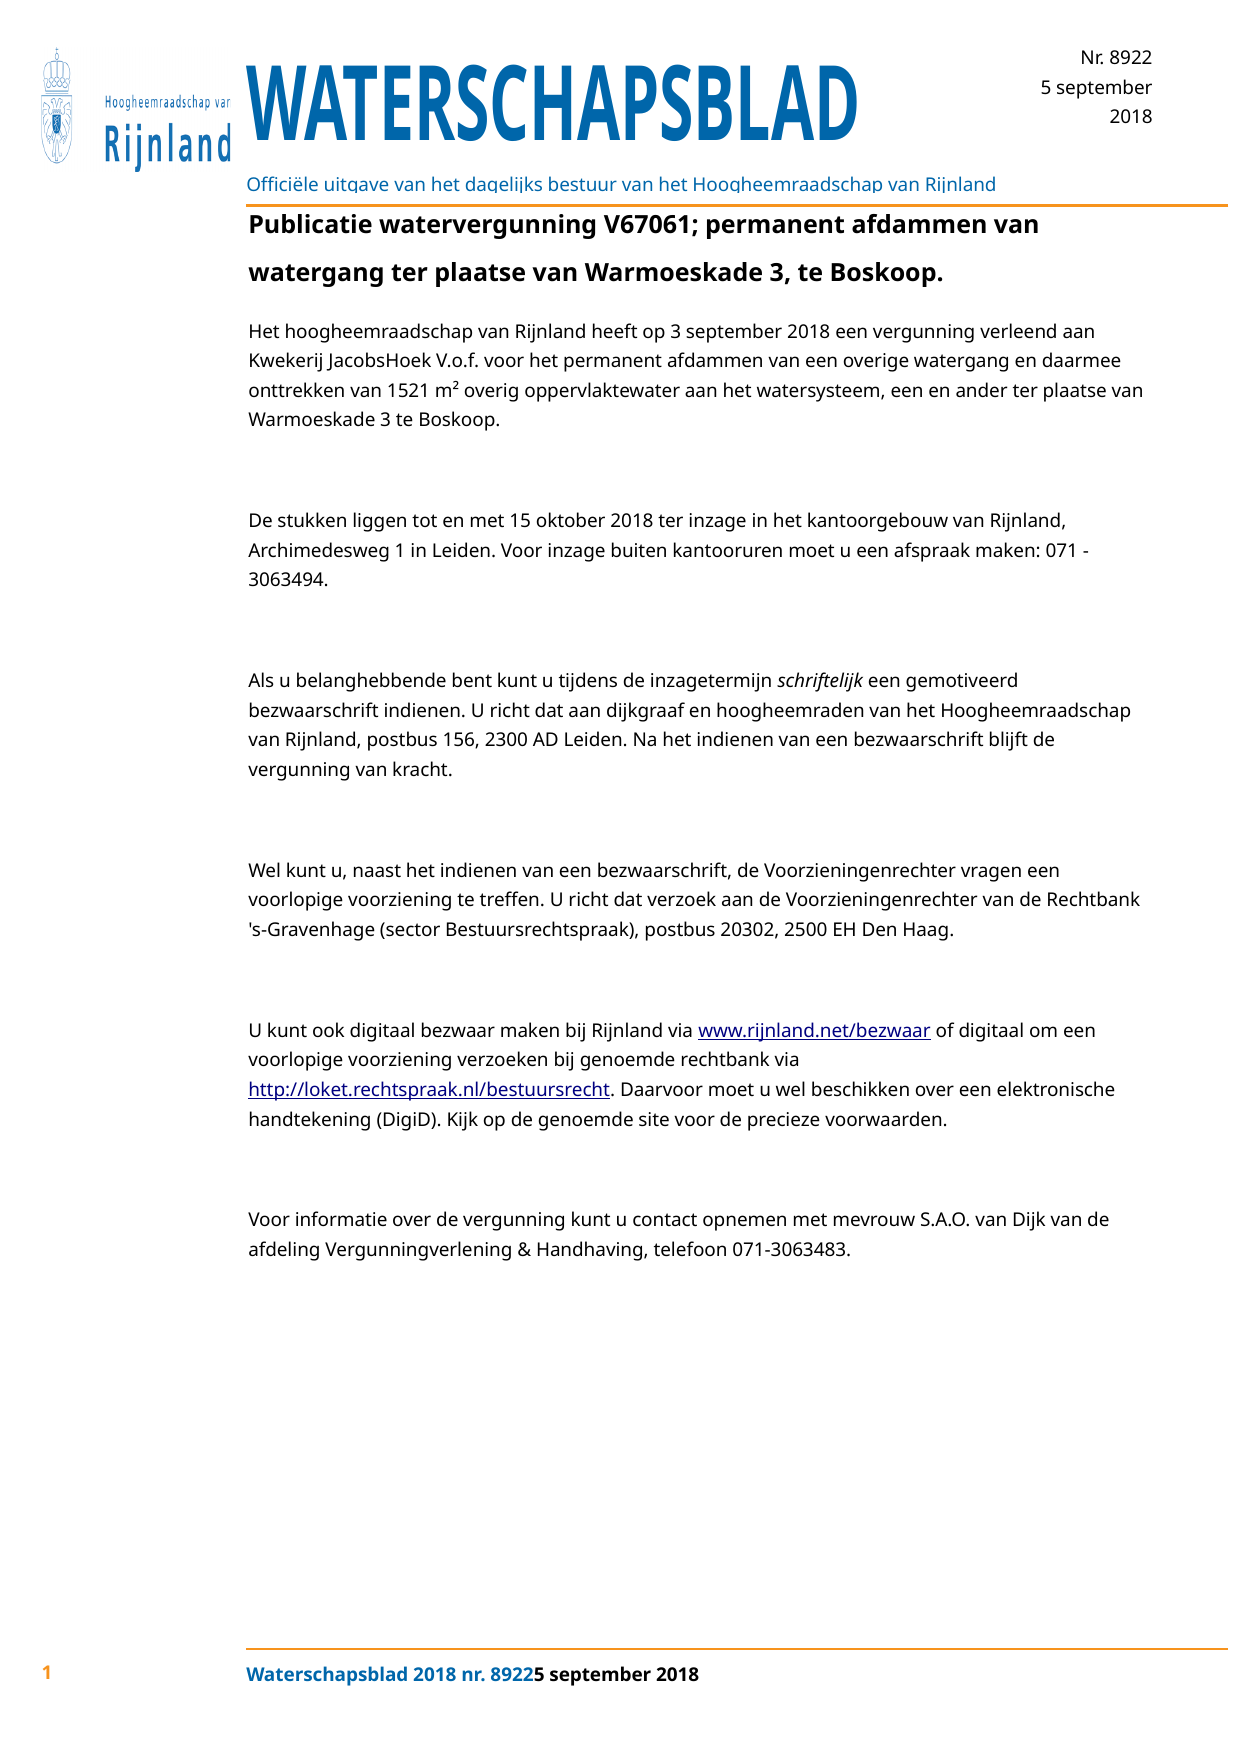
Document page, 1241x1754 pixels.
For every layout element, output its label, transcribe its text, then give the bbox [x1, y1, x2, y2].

picture [41, 47, 231, 172]
text U kunt ook digitaal bezwaar maken bij Rijnland via www.rijnland.net/bezwaar of digitaal om een voorlopige voorziening verzoeken bij genoemde rechtbank via http://loket.rechtspraak.nl/bestuursrecht. Daarvoor moet u wel beschikken over een elektronische handtekening (DigiD). Kijk op de genoemde site voor de precieze voorwaarden. [248, 1017, 1152, 1132]
text Voor informatie over de vergunning kunt u contact opnemen met mevrouw S.A.O. van Dijk van de afdeling Vergunningverlening & Handhaving, telefoon 071-3063483. [248, 1207, 1152, 1262]
text Als u belanghebbende bent kunt u tijdens de inzagetermijn schriftelijk een gemotiveerd bezwaarschrift indienen. U richt dat aan dijkgraaf en hoogheemraden van het Hoogheemraadschap van Rijnland, postbus 156, 2300 AD Leiden. Na het indienen van een bezwaarschrift blijft de vergunning van kracht. [248, 667, 1152, 782]
text Publicatie watervergunning V67061; permanent afdammen van watergang ter plaatse van Warmoeskade 3, te Boskoop. [248, 207, 1152, 288]
text De stukken liggen tot en met 15 oktober 2018 ter inzage in het kantoorgebouw van Rijnland, Archimedesweg 1 in Leiden. Voor inzage buiten kantooruren moet u een afspraak maken: 071 - 3063494. [248, 507, 1152, 592]
text Wel kunt u, naast het indienen van een bezwaarschrift, de Voorzieningenrechter vragen een voorlopige voorziening te treffen. U richt dat verzoek aan de Voorzieningenrechter van de Rechtbank 's-Gravenhage (sector Bestuursrechtspraak), postbus 20302, 2500 EH Den Haag. [248, 857, 1152, 942]
text Het hoogheemraadschap van Rijnland heeft op 3 september 2018 een vergunning verleend aan Kwekerij JacobsHoek V.o.f. voor het permanent afdammen van een overige watergang en daarmee onttrekken van 1521 m² overig oppervlaktewater aan het watersysteem, een en ander ter plaatse van Warmoeskade 3 te Boskoop. [248, 318, 1152, 432]
